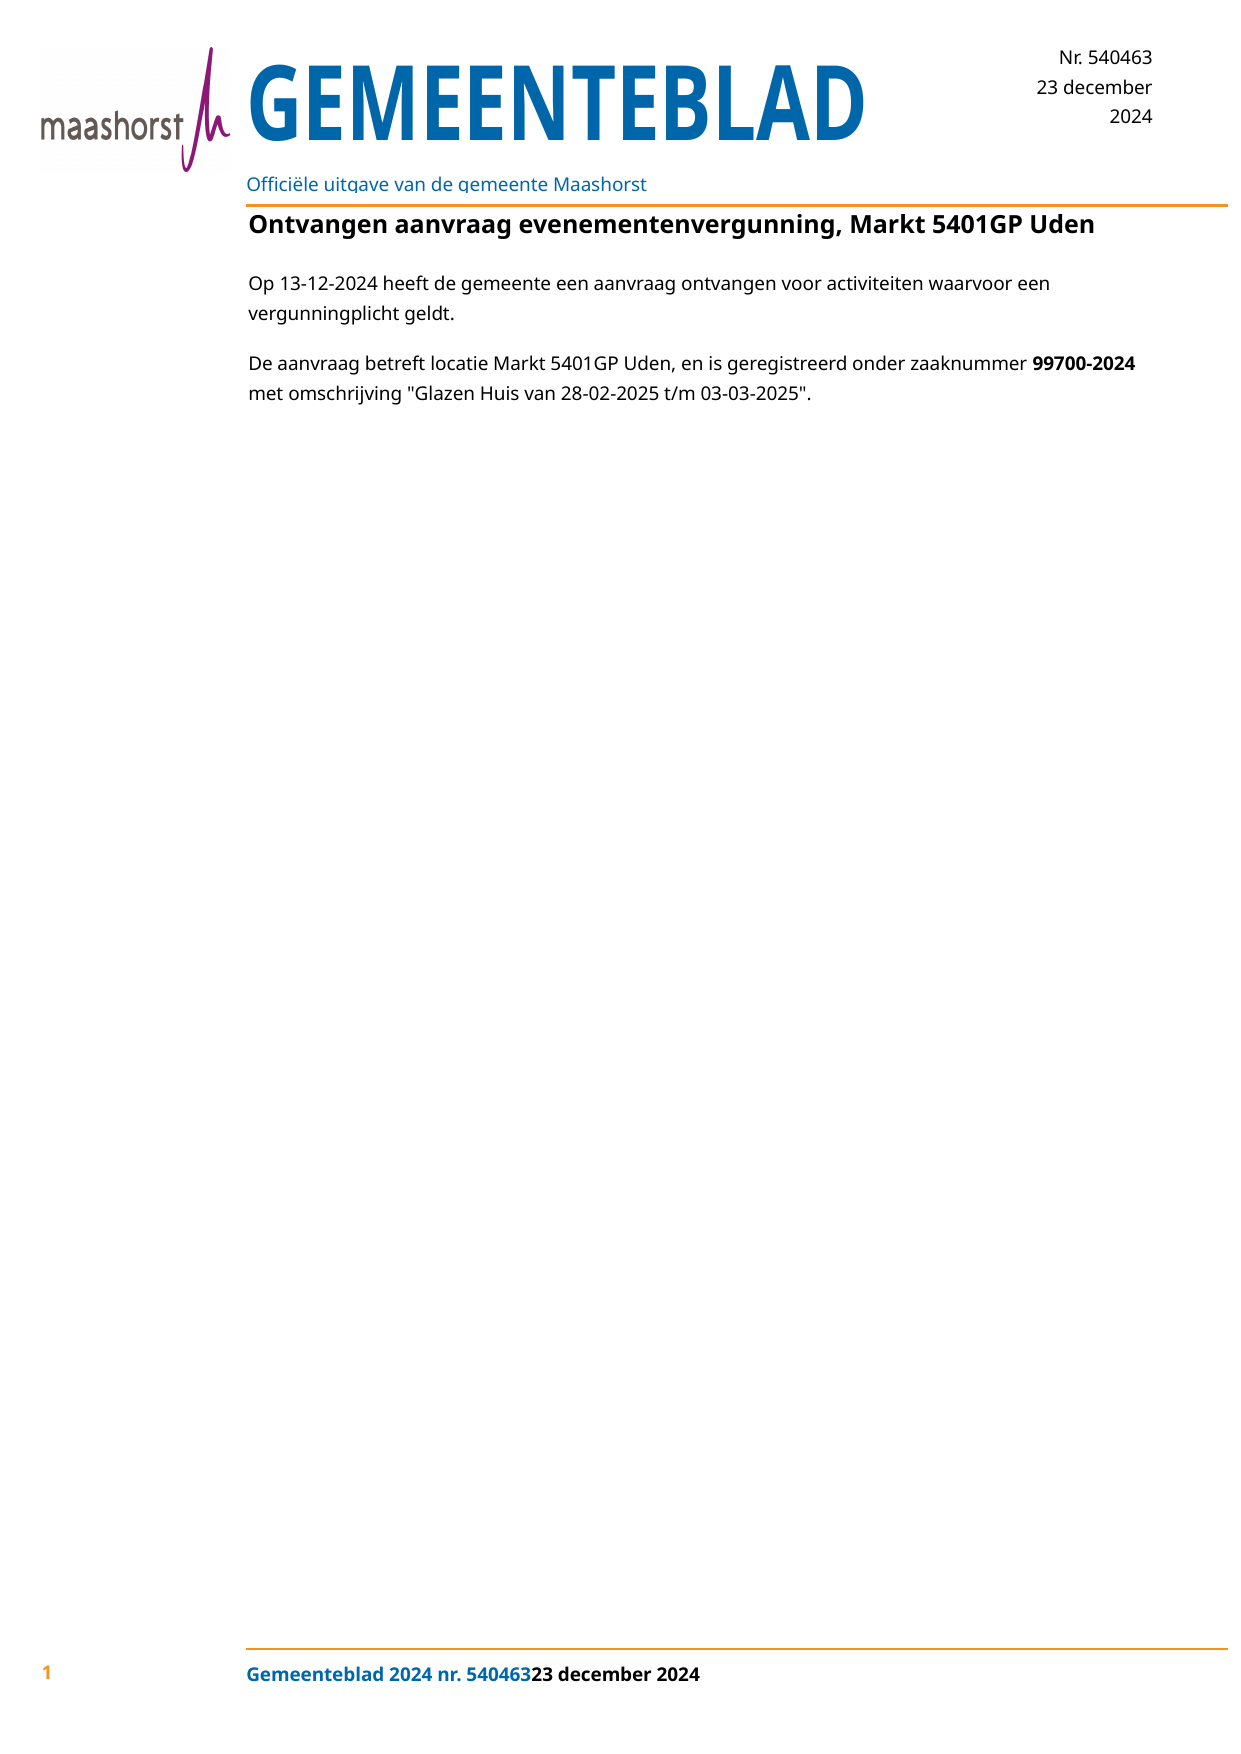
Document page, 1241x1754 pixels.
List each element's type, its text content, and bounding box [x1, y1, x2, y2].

picture [41, 47, 231, 172]
text Ontvangen aanvraag evenementenvergunning, Markt 5401GP Uden [248, 207, 1152, 241]
text De aanvraag betreft locatie Markt 5401GP Uden, en is geregistreerd onder zaaknummer 99700-2024 met omschrijving "Glazen Huis van 28-02-2025 t/m 03-03-2025". [248, 350, 1152, 406]
text Op 13-12-2024 heeft de gemeente een aanvraag ontvangen voor activiteiten waarvoor een vergunningplicht geldt. [248, 270, 1152, 326]
